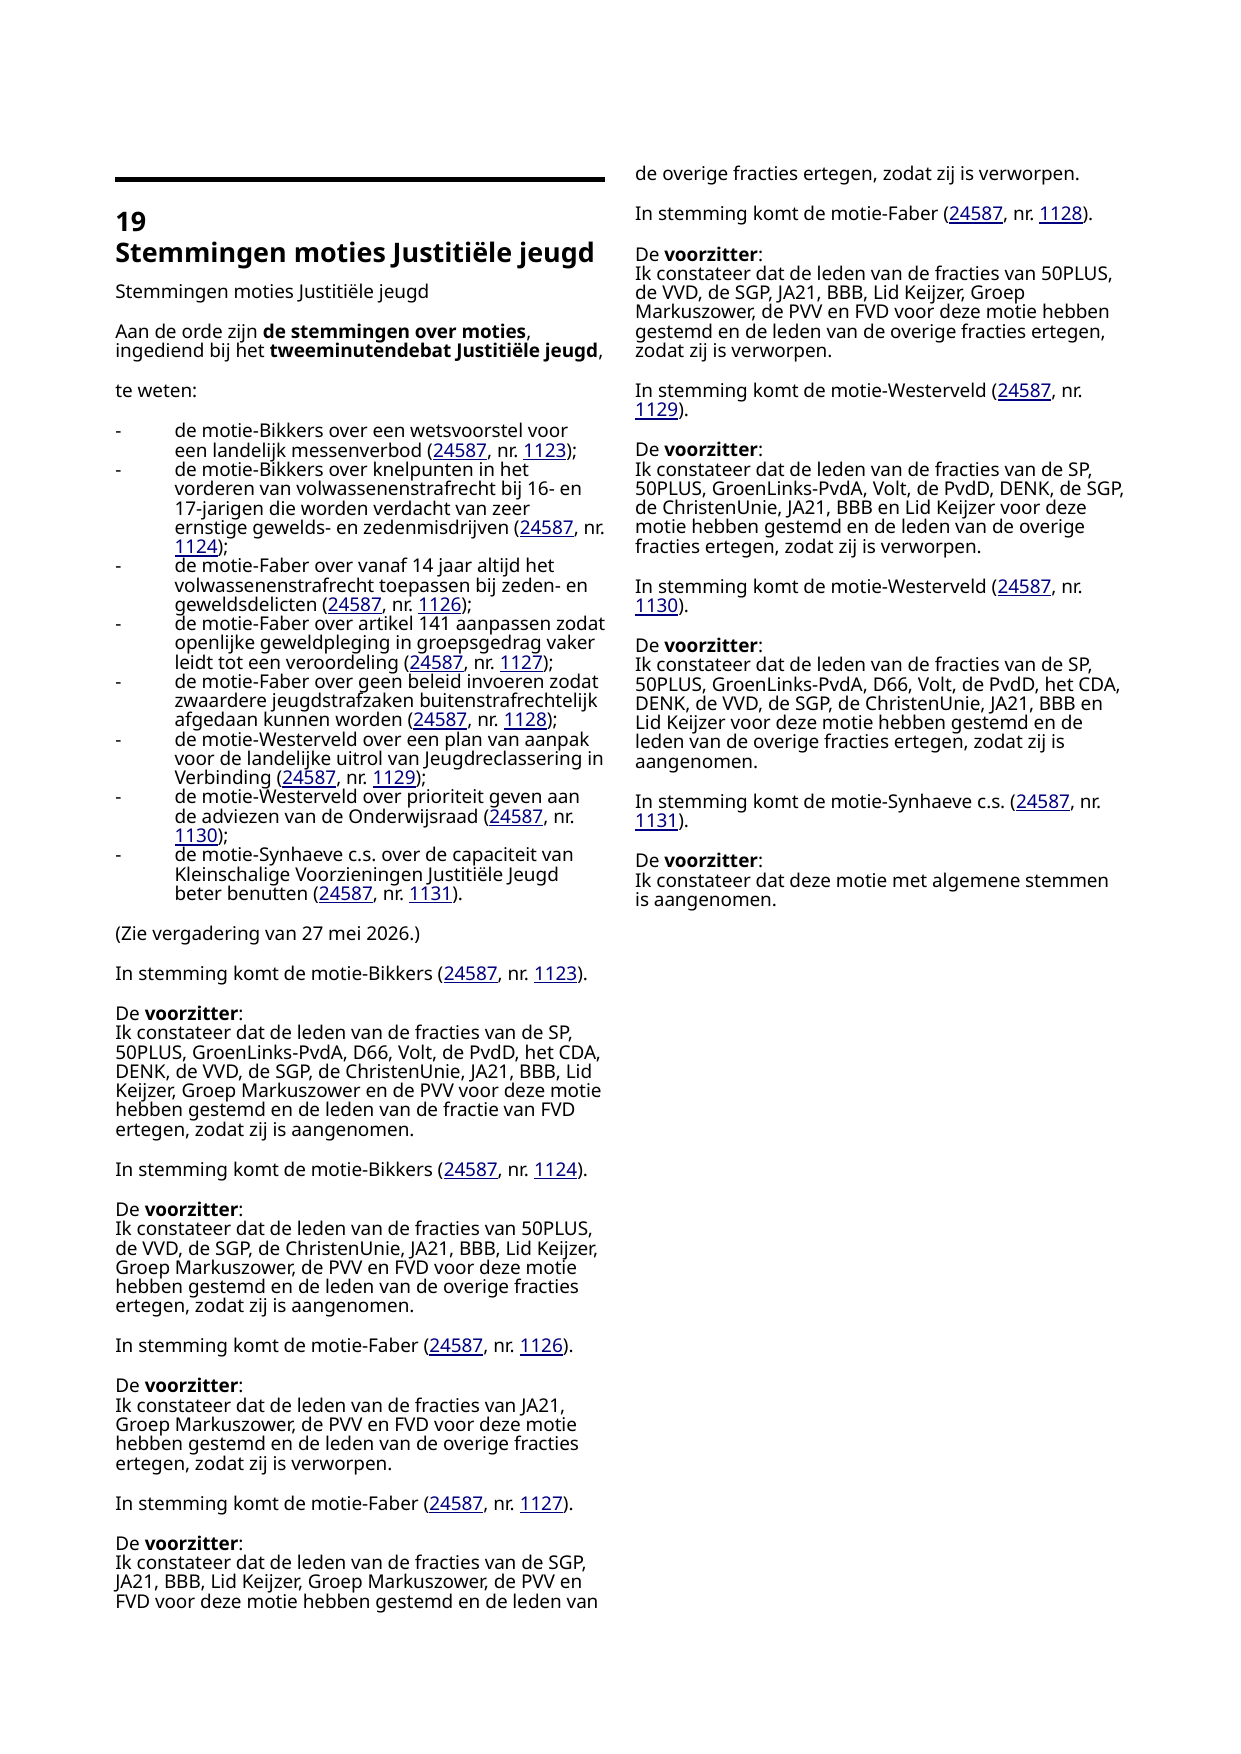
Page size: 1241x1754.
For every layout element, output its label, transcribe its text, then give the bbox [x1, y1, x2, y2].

text In stemming komt de motie-Faber (24587, nr. 1128). [635, 205, 1125, 225]
text 19 [115, 203, 605, 239]
text De voorzitter: [115, 1201, 605, 1220]
text (Zie vergadering van 27 mei 2026.) [115, 925, 605, 944]
text De voorzitter: [635, 246, 1125, 265]
text Stemmingen moties Justitiële jeugd [115, 283, 605, 302]
text Ik constateer dat de leden van de fracties van 50PLUS, de VVD, de SGP, de ChristenUnie, JA21, BBB, Lid Keijzer, Groep Markuszower, de PVV en FVD voor deze motie hebben gestemd en de leden van de overige fracties ertegen, zodat zij is aangenomen. [115, 1220, 605, 1317]
text De voorzitter: [635, 441, 1125, 461]
text In stemming komt de motie-Synhaeve c.s. (24587, nr. 1131). [635, 793, 1125, 831]
text De voorzitter: [635, 637, 1125, 656]
text De voorzitter: [635, 852, 1125, 872]
text Ik constateer dat de leden van de fracties van de SP, 50PLUS, GroenLinks-PvdA, D66, Volt, de PvdD, het CDA, DENK, de VVD, de SGP, de ChristenUnie, JA21, BBB, Lid Keijzer, Groep Markuszower en de PVV voor deze motie hebben gestemd en de leden van de fractie van FVD ertegen, zodat zij is aangenomen. [115, 1024, 605, 1140]
text Ik constateer dat de leden van de fracties van JA21, Groep Markuszower, de PVV en FVD voor deze motie hebben gestemd en de leden van de overige fracties ertegen, zodat zij is verworpen. [115, 1397, 605, 1474]
list de motie-Westerveld over een plan van aanpak voor de landelijke uitrol van Jeugdreclassering in Verbinding (24587, nr. 1129); [115, 731, 605, 788]
text Stemmingen moties Justitiële jeugd [115, 239, 605, 283]
text Aan de orde zijn de stemmingen over moties, ingediend bij het tweeminutendebat Justitiële jeugd, [115, 323, 605, 362]
list de motie-Bikkers over een wetsvoorstel voor een landelijk messenverbod (24587, nr. 1123); [115, 422, 605, 461]
text Ik constateer dat de leden van de fracties van de SGP, JA21, BBB, Lid Keijzer, Groep Markuszower, de PVV en FVD voor deze motie hebben gestemd en de leden van [115, 1554, 605, 1612]
text Ik constateer dat de leden van de fracties van de SP, 50PLUS, GroenLinks-PvdA, Volt, de PvdD, DENK, de SGP, de ChristenUnie, JA21, BBB en Lid Keijzer voor deze motie hebben gestemd en de leden van de overige fracties ertegen, zodat zij is verworpen. [635, 461, 1125, 557]
text Ik constateer dat deze motie met algemene stemmen is aangenomen. [635, 872, 1125, 910]
text Ik constateer dat de leden van de fracties van de SP, 50PLUS, GroenLinks-PvdA, D66, Volt, de PvdD, het CDA, DENK, de VVD, de SGP, de ChristenUnie, JA21, BBB en Lid Keijzer voor deze motie hebben gestemd en de leden van de overige fracties ertegen, zodat zij is aangenomen. [635, 656, 1125, 772]
text De voorzitter: [115, 1377, 605, 1397]
list de motie-Bikkers over knelpunten in het vorderen van volwassenenstrafrecht bij 16- en 17-jarigen die worden verdacht van zeer ernstige gewelds- en zedenmisdrijven (24587, nr. 1124); [115, 461, 605, 557]
text De voorzitter: [115, 1535, 605, 1554]
text In stemming komt de motie-Bikkers (24587, nr. 1124). [115, 1161, 605, 1180]
list de motie-Synhaeve c.s. over de capaciteit van Kleinschalige Voorzieningen Justitiële Jeugd beter benutten (24587, nr. 1131). [115, 846, 605, 904]
text In stemming komt de motie-Faber (24587, nr. 1126). [115, 1337, 605, 1357]
list de motie-Faber over geen beleid invoeren zodat zwaardere jeugdstrafzaken buitenstrafrechtelijk afgedaan kunnen worden (24587, nr. 1128); [115, 673, 605, 731]
text In stemming komt de motie-Westerveld (24587, nr. 1129). [635, 382, 1125, 421]
text In stemming komt de motie-Faber (24587, nr. 1127). [115, 1495, 605, 1514]
list de motie-Faber over artikel 141 aanpassen zodat openlijke geweldpleging in groepsgedrag vaker leidt tot een veroordeling (24587, nr. 1127); [115, 615, 605, 673]
text Ik constateer dat de leden van de fracties van 50PLUS, de VVD, de SGP, JA21, BBB, Lid Keijzer, Groep Markuszower, de PVV en FVD voor deze motie hebben gestemd en de leden van de overige fracties ertegen, zodat zij is verworpen. [635, 265, 1125, 361]
list de motie-Faber over vanaf 14 jaar altijd het volwassenenstrafrecht toepassen bij zeden- en geweldsdelicten (24587, nr. 1126); [115, 557, 605, 615]
text De voorzitter: [115, 1005, 605, 1024]
list de motie-Westerveld over prioriteit geven aan de adviezen van de Onderwijsraad (24587, nr. 1130); [115, 788, 605, 846]
text de overige fracties ertegen, zodat zij is verworpen. [635, 165, 1125, 184]
text te weten: [115, 382, 605, 402]
text In stemming komt de motie-Westerveld (24587, nr. 1130). [635, 578, 1125, 616]
text In stemming komt de motie-Bikkers (24587, nr. 1123). [115, 965, 605, 984]
